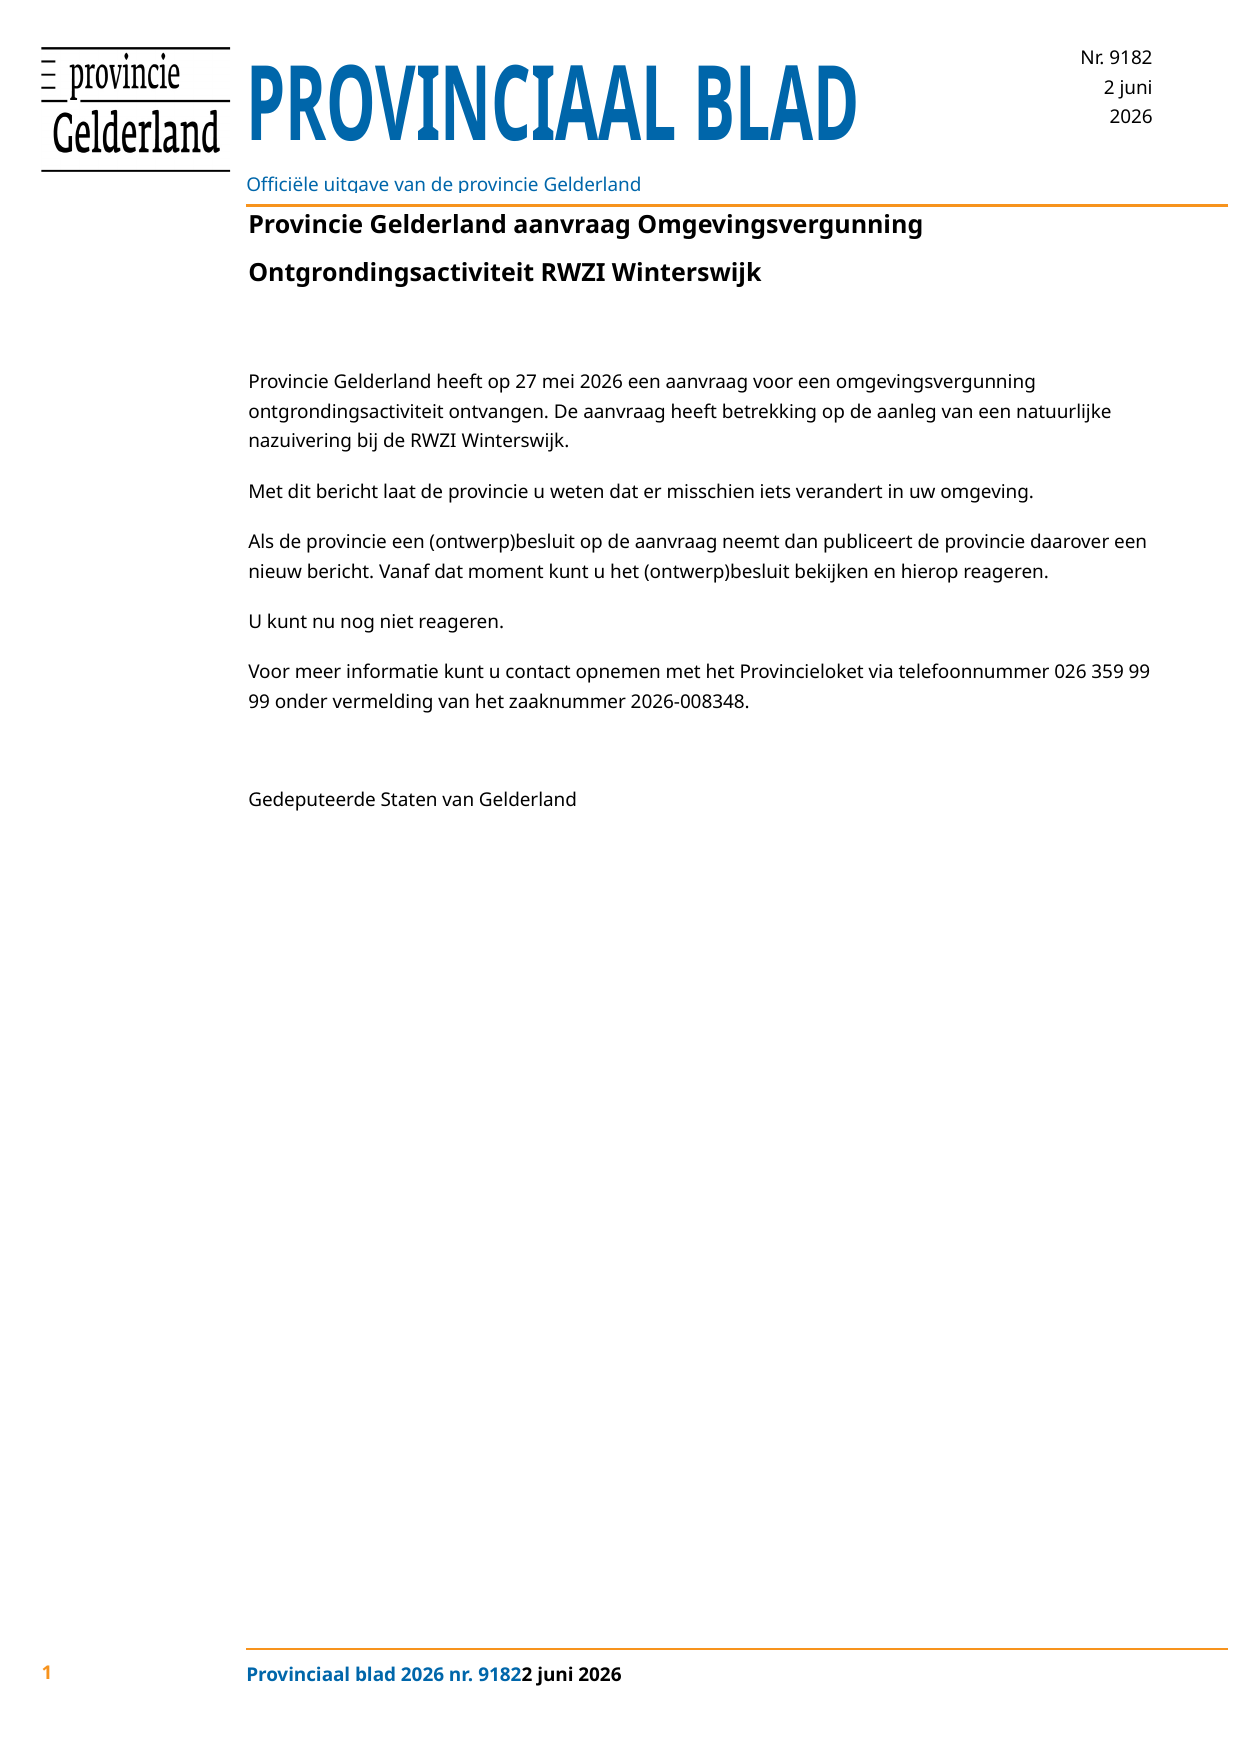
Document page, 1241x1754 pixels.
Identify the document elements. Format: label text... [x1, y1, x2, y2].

text U kunt nu nog niet reageren. [248, 608, 1152, 634]
text Met dit bericht laat de provincie u weten dat er misschien iets verandert in uw omgeving. [248, 478, 1152, 504]
text Provincie Gelderland aanvraag Omgevingsvergunning Ontgrondingsactiviteit RWZI Winterswijk [248, 207, 1152, 288]
text Provincie Gelderland heeft op 27 mei 2026 een aanvraag voor een omgevingsvergunning ontgrondingsactiviteit ontvangen. De aanvraag heeft betrekking op de aanleg van een natuurlijke nazuivering bij de RWZI Winterswijk. [248, 368, 1152, 453]
picture [41, 47, 231, 172]
text Gedeputeerde Staten van Gelderland [248, 787, 1152, 812]
text Als de provincie een (ontwerp)besluit op de aanvraag neemt dan publiceert de provincie daarover een nieuw bericht. Vanaf dat moment kunt u het (ontwerp)besluit bekijken en hierop reageren. [248, 528, 1152, 584]
text Voor meer informatie kunt u contact opnemen met het Provincieloket via telefoonnummer 026 359 99 99 onder vermelding van het zaaknummer 2026-008348. [248, 659, 1152, 714]
